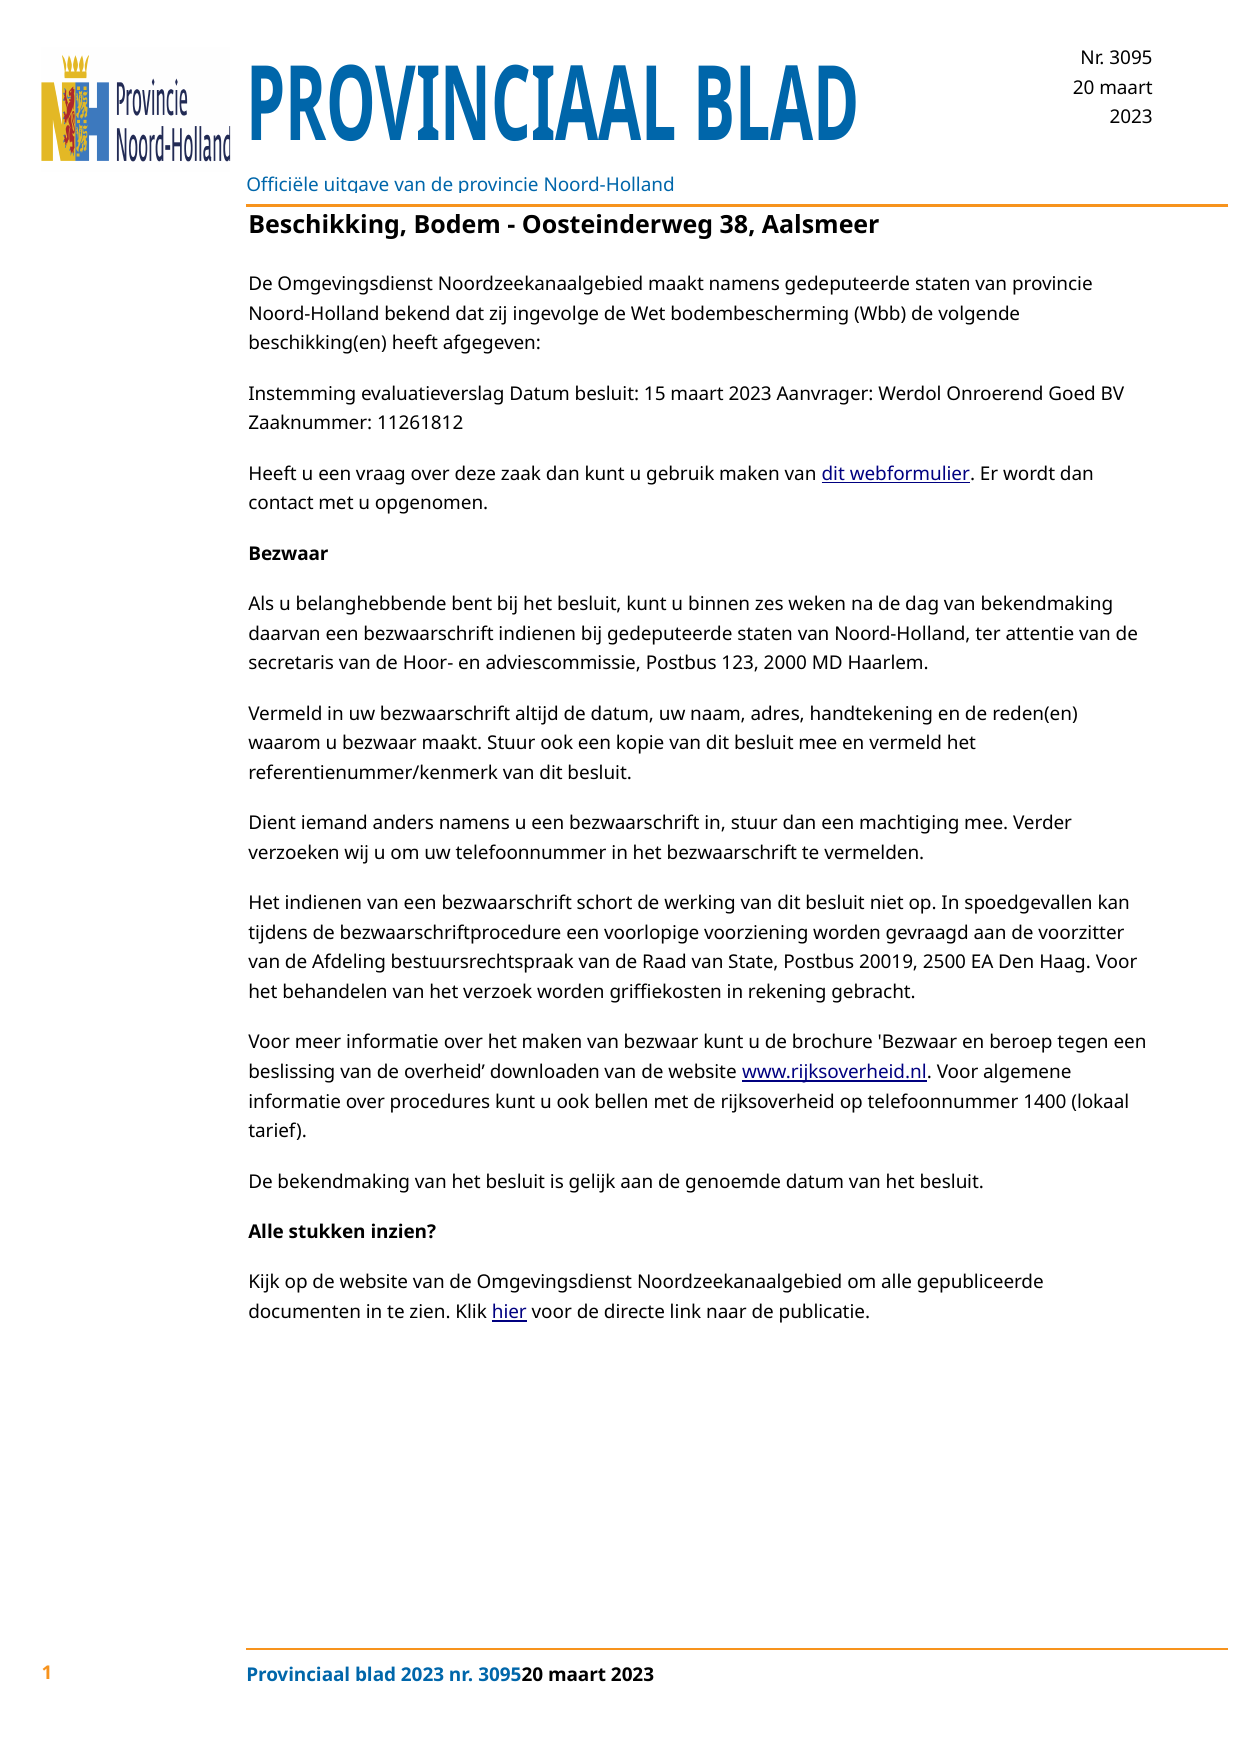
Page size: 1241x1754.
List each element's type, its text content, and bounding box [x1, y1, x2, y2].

text Kijk op de website van de Omgevingsdienst Noordzeekanaalgebied om alle gepubliceerde documenten in te zien. Klik hier voor de directe link naar de publicatie. [248, 1269, 1152, 1324]
text Heeft u een vraag over deze zaak dan kunt u gebruik maken van dit webformulier. Er wordt dan contact met u opgenomen. [248, 460, 1152, 515]
text Voor meer informatie over het maken van bezwaar kunt u de brochure 'Bezwaar en beroep tegen een beslissing van de overheid’ downloaden van de website www.rijksoverheid.nl. Voor algemene informatie over procedures kunt u ook bellen met de rijksoverheid op telefoonnummer 1400 (lokaal tarief). [248, 1029, 1152, 1143]
text Dient iemand anders namens u een bezwaarschrift in, stuur dan een machtiging mee. Verder verzoeken wij u om uw telefoonnummer in het bezwaarschrift te vermelden. [248, 809, 1152, 865]
text Het indienen van een bezwaarschrift schort de werking van dit besluit niet op. In spoedgevallen kan tijdens de bezwaarschriftprocedure een voorlopige voorziening worden gevraagd aan de voorzitter van de Afdeling bestuursrechtspraak van de Raad van State, Postbus 20019, 2500 EA Den Haag. Voor het behandelen van het verzoek worden griffiekosten in rekening gebracht. [248, 889, 1152, 1004]
text De Omgevingsdienst Noordzeekanaalgebied maakt namens gedeputeerde staten van provincie Noord-Holland bekend dat zij ingevolge de Wet bodembescherming (Wbb) de volgende beschikking(en) heeft afgegeven: [248, 270, 1152, 355]
text Instemming evaluatieverslag Datum besluit: 15 maart 2023 Aanvrager: Werdol Onroerend Goed BV Zaaknummer: 11261812 [248, 380, 1152, 435]
text Als u belanghebbende bent bij het besluit, kunt u binnen zes weken na de dag van bekendmaking daarvan een bezwaarschrift indienen bij gedeputeerde staten van Noord-Holland, ter attentie van de secretaris van de Hoor- en adviescommissie, Postbus 123, 2000 MD Haarlem. [248, 590, 1152, 675]
text Vermeld in uw bezwaarschrift altijd de datum, uw naam, adres, handtekening en de reden(en) waarom u bezwaar maakt. Stuur ook een kopie van dit besluit mee en vermeld het referentienummer/kenmerk van dit besluit. [248, 700, 1152, 785]
text Bezwaar [248, 540, 1152, 566]
text Alle stukken inzien? [248, 1218, 1152, 1244]
picture [41, 47, 231, 172]
text De bekendmaking van het besluit is gelijk aan de genoemde datum van het besluit. [248, 1168, 1152, 1193]
text Beschikking, Bodem - Oosteinderweg 38, Aalsmeer [248, 207, 1152, 241]
